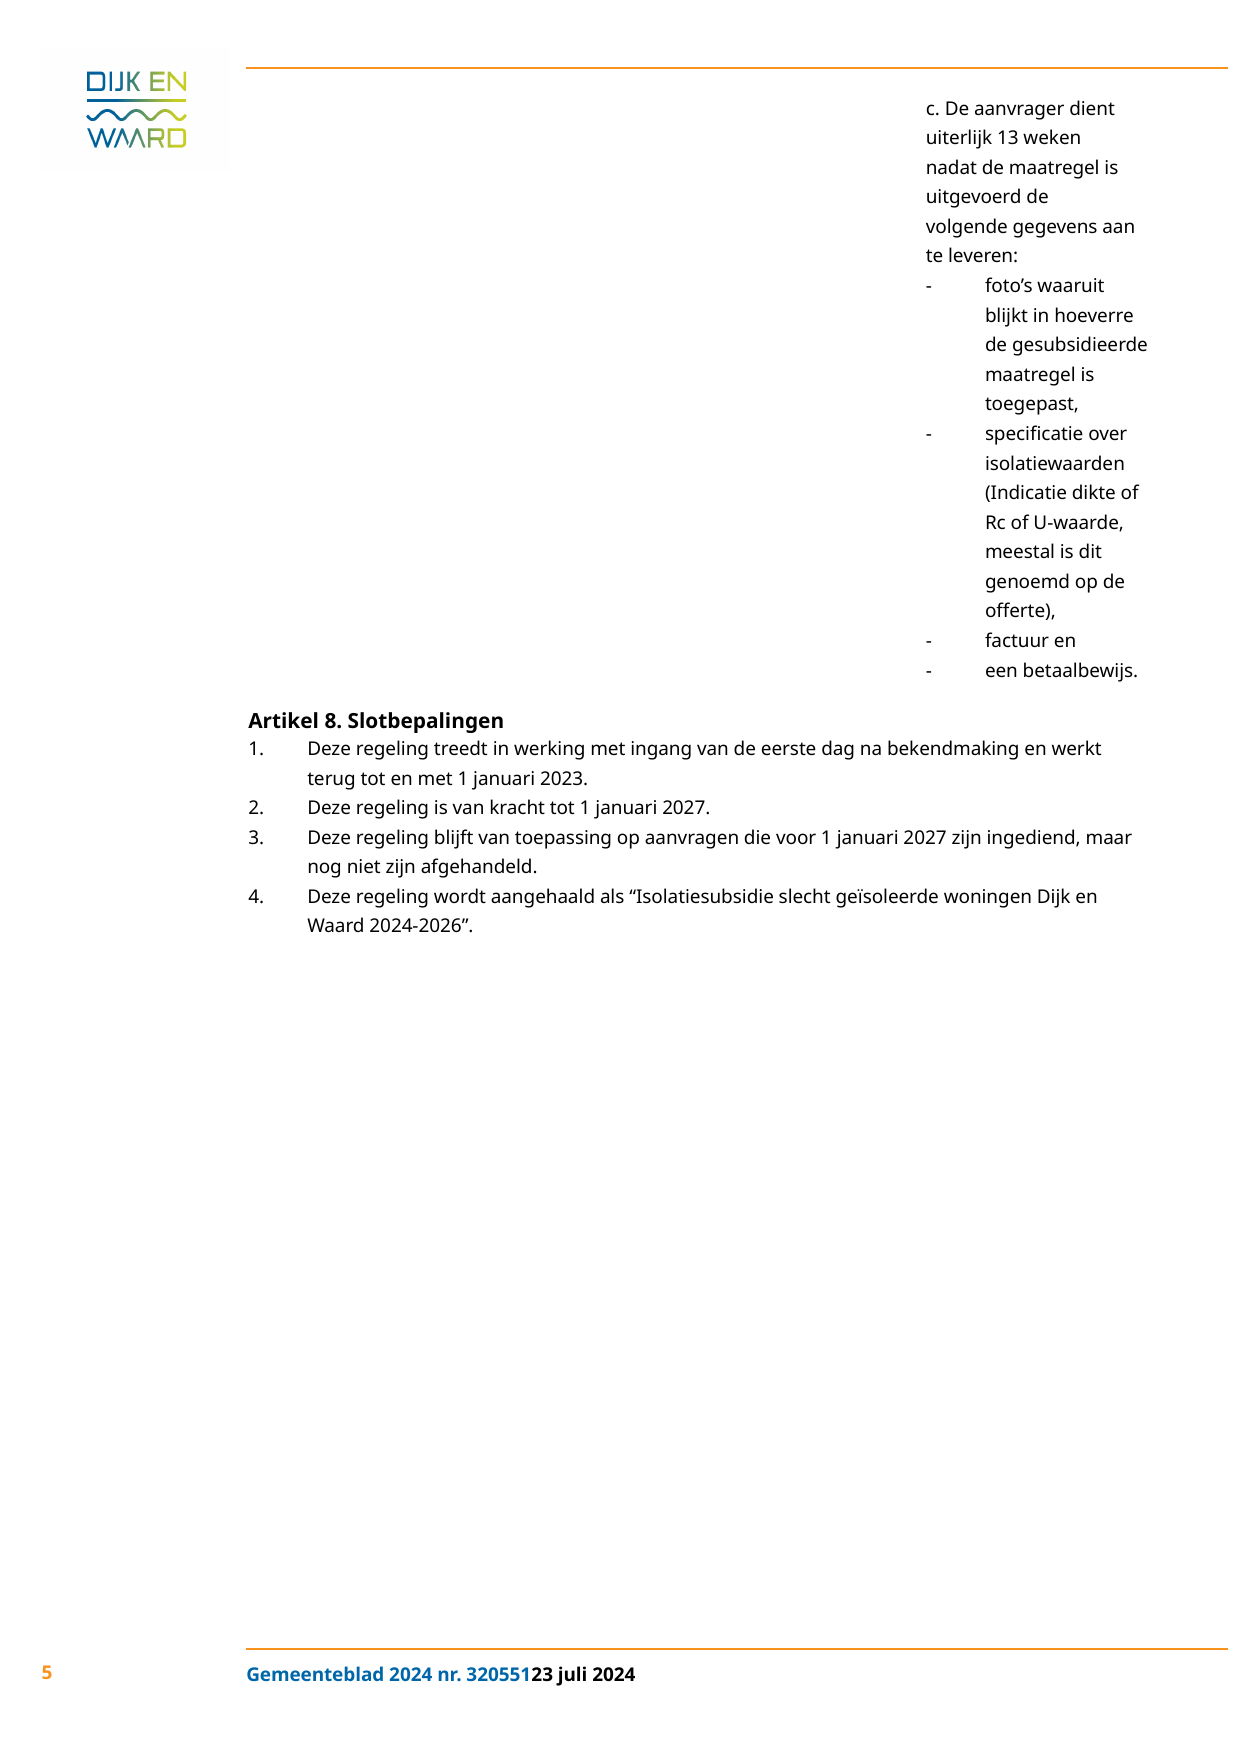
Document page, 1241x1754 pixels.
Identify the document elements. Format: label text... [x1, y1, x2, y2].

table_cell [248, 95, 474, 683]
table_cell [700, 95, 926, 683]
table_cell c. De aanvrager dient uiterlijk 13 weken nadat de maatregel is uitgevoerd de volgende gegevens aan te leveren: foto’s waaruit blijkt in hoeverre de gesubsidieerde maatregel is toegepast, specificatie over isolatiewaarden (Indicatie dikte of Rc of U-waarde, meestal is dit genoemd op de offerte), factuur en een betaalbewijs. [926, 95, 1152, 683]
list Deze regeling is van kracht tot 1 januari 2027. [248, 794, 1152, 820]
table_cell [474, 95, 700, 683]
picture [41, 47, 231, 172]
text Artikel 8. Slotbepalingen [248, 707, 1152, 735]
list Deze regeling treedt in werking met ingang van de eerste dag na bekendmaking en werkt terug tot en met 1 januari 2023. [248, 735, 1152, 790]
list Deze regeling wordt aangehaald als “Isolatiesubsidie slecht geïsoleerde woningen Dijk en Waard 2024-2026”. [248, 883, 1152, 938]
list Deze regeling blijft van toepassing op aanvragen die voor 1 januari 2027 zijn ingediend, maar nog niet zijn afgehandeld. [248, 824, 1152, 879]
